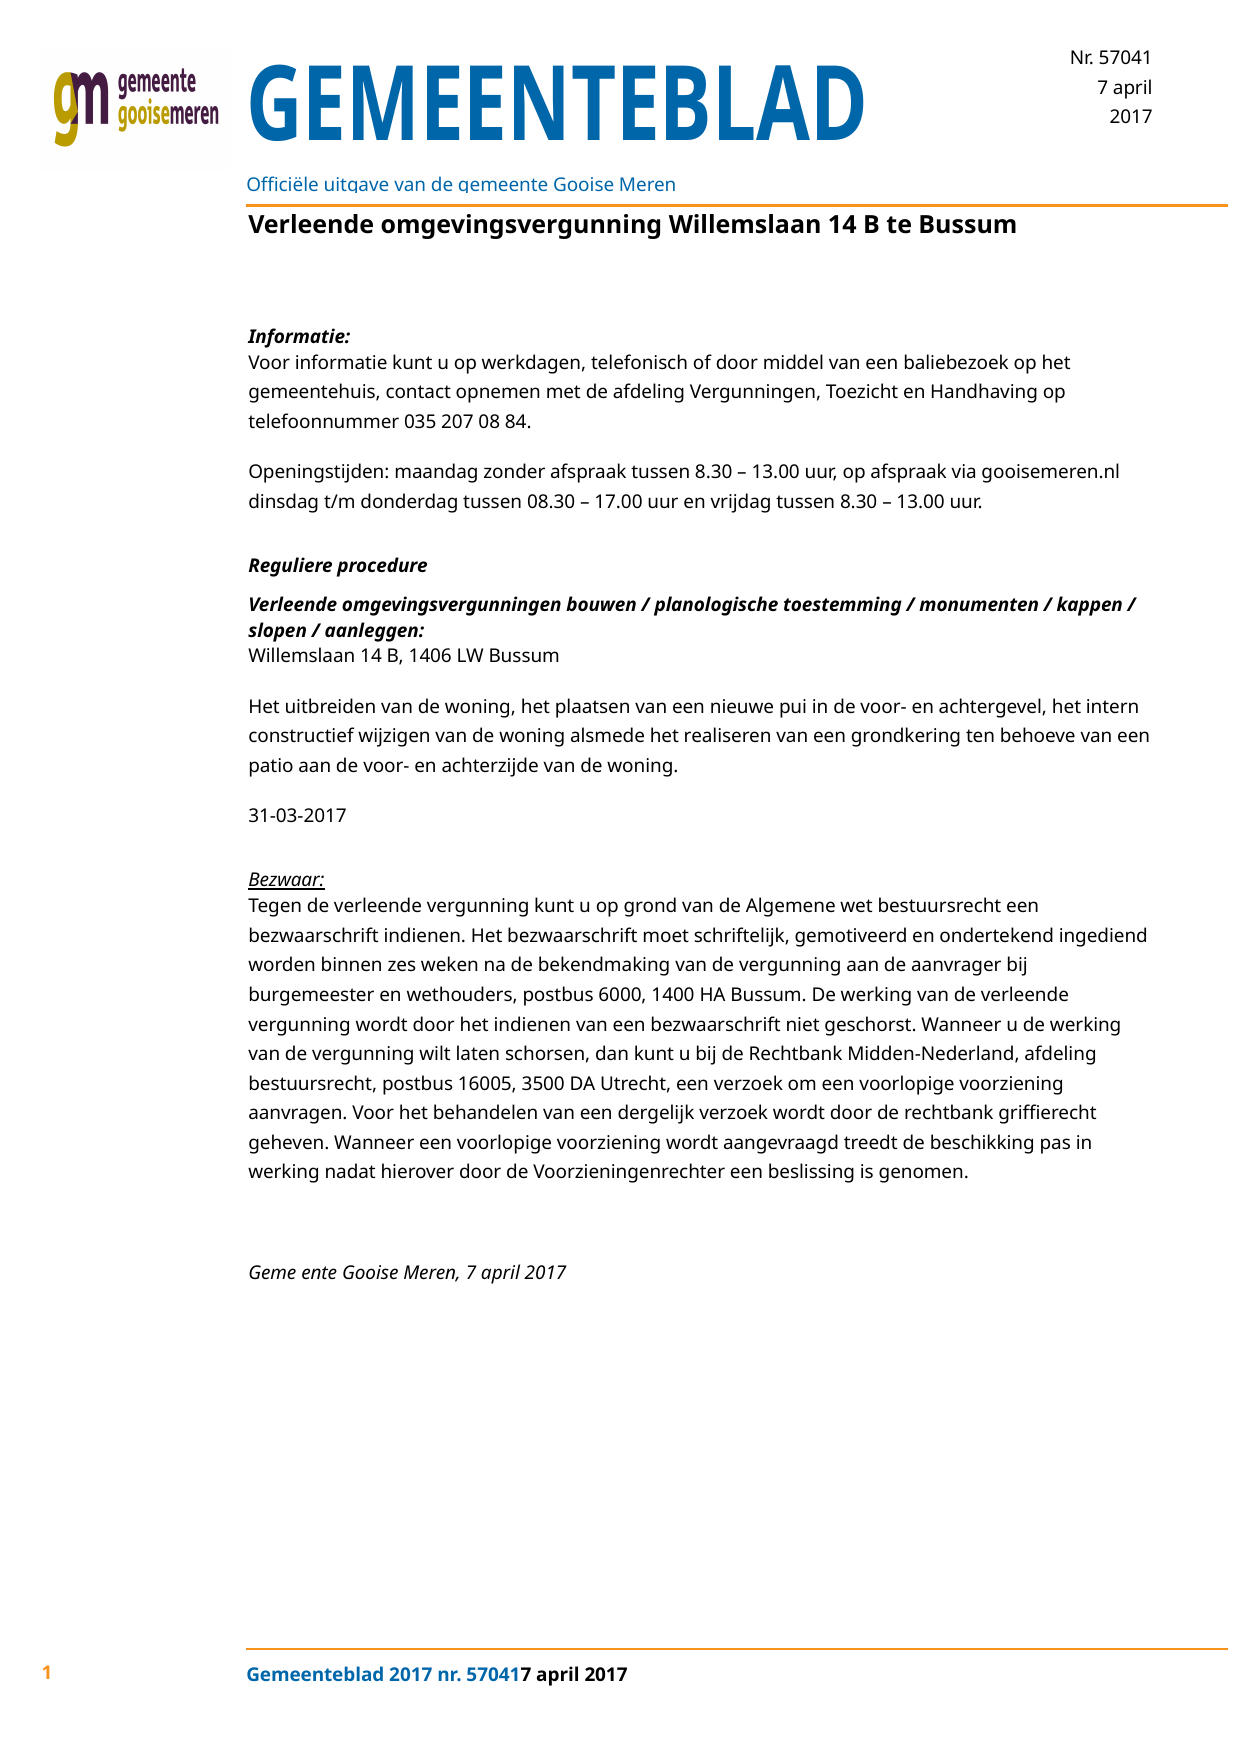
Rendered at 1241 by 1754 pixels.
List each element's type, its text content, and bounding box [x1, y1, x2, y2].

text 31-03-2017 [248, 803, 1152, 828]
text Openingstijden: maandag zonder afspraak tussen 8.30 – 13.00 uur, op afspraak via gooisemeren.nl dinsdag t/m donderdag tussen 08.30 – 17.00 uur en vrijdag tussen 8.30 – 13.00 uur. [248, 458, 1152, 514]
picture [41, 47, 231, 172]
text Informatie: [248, 323, 1152, 349]
text Voor informatie kunt u op werkdagen, telefonisch of door middel van een baliebezoek op het gemeentehuis, contact opnemen met de afdeling Vergunningen, Toezicht en Handhaving op telefoonnummer 035 207 08 84. [248, 349, 1152, 434]
text Reguliere procedure [248, 552, 1152, 578]
text Geme ente Gooise Meren, 7 april 2017 [248, 1259, 1152, 1285]
text Tegen de verleende vergunning kunt u op grond van de Algemene wet bestuursrecht een bezwaarschrift indienen. Het bezwaarschrift moet schriftelijk, gemotiveerd en ondertekend ingediend worden binnen zes weken na de bekendmaking van de vergunning aan de aanvrager bij burgemeester en wethouders, postbus 6000, 1400 HA Bussum. De werking van de verleende vergunning wordt door het indienen van een bezwaarschrift niet geschorst. Wanneer u de werking van de vergunning wilt laten schorsen, dan kunt u bij de Rechtbank Midden-Nederland, afdeling bestuursrecht, postbus 16005, 3500 DA Utrecht, een verzoek om een voorlopige voorziening aanvragen. Voor het behandelen van een dergelijk verzoek wordt door de rechtbank griffierecht geheven. Wanneer een voorlopige voorziening wordt aangevraagd treedt de beschikking pas in werking nadat hierover door de Voorzieningenrechter een beslissing is genomen. [248, 892, 1152, 1184]
text Verleende omgevingsvergunningen bouwen / planologische toestemming / monumenten / kappen / slopen / aanleggen: [248, 591, 1152, 643]
text Willemslaan 14 B, 1406 LW Bussum [248, 643, 1152, 668]
text Bezwaar: [248, 867, 1152, 892]
text Verleende omgevingsvergunning Willemslaan 14 B te Bussum [248, 207, 1152, 241]
text Het uitbreiden van de woning, het plaatsen van een nieuwe pui in de voor- en achtergevel, het intern constructief wijzigen van de woning alsmede het realiseren van een grondkering ten behoeve van een patio aan de voor- en achterzijde van de woning. [248, 693, 1152, 778]
